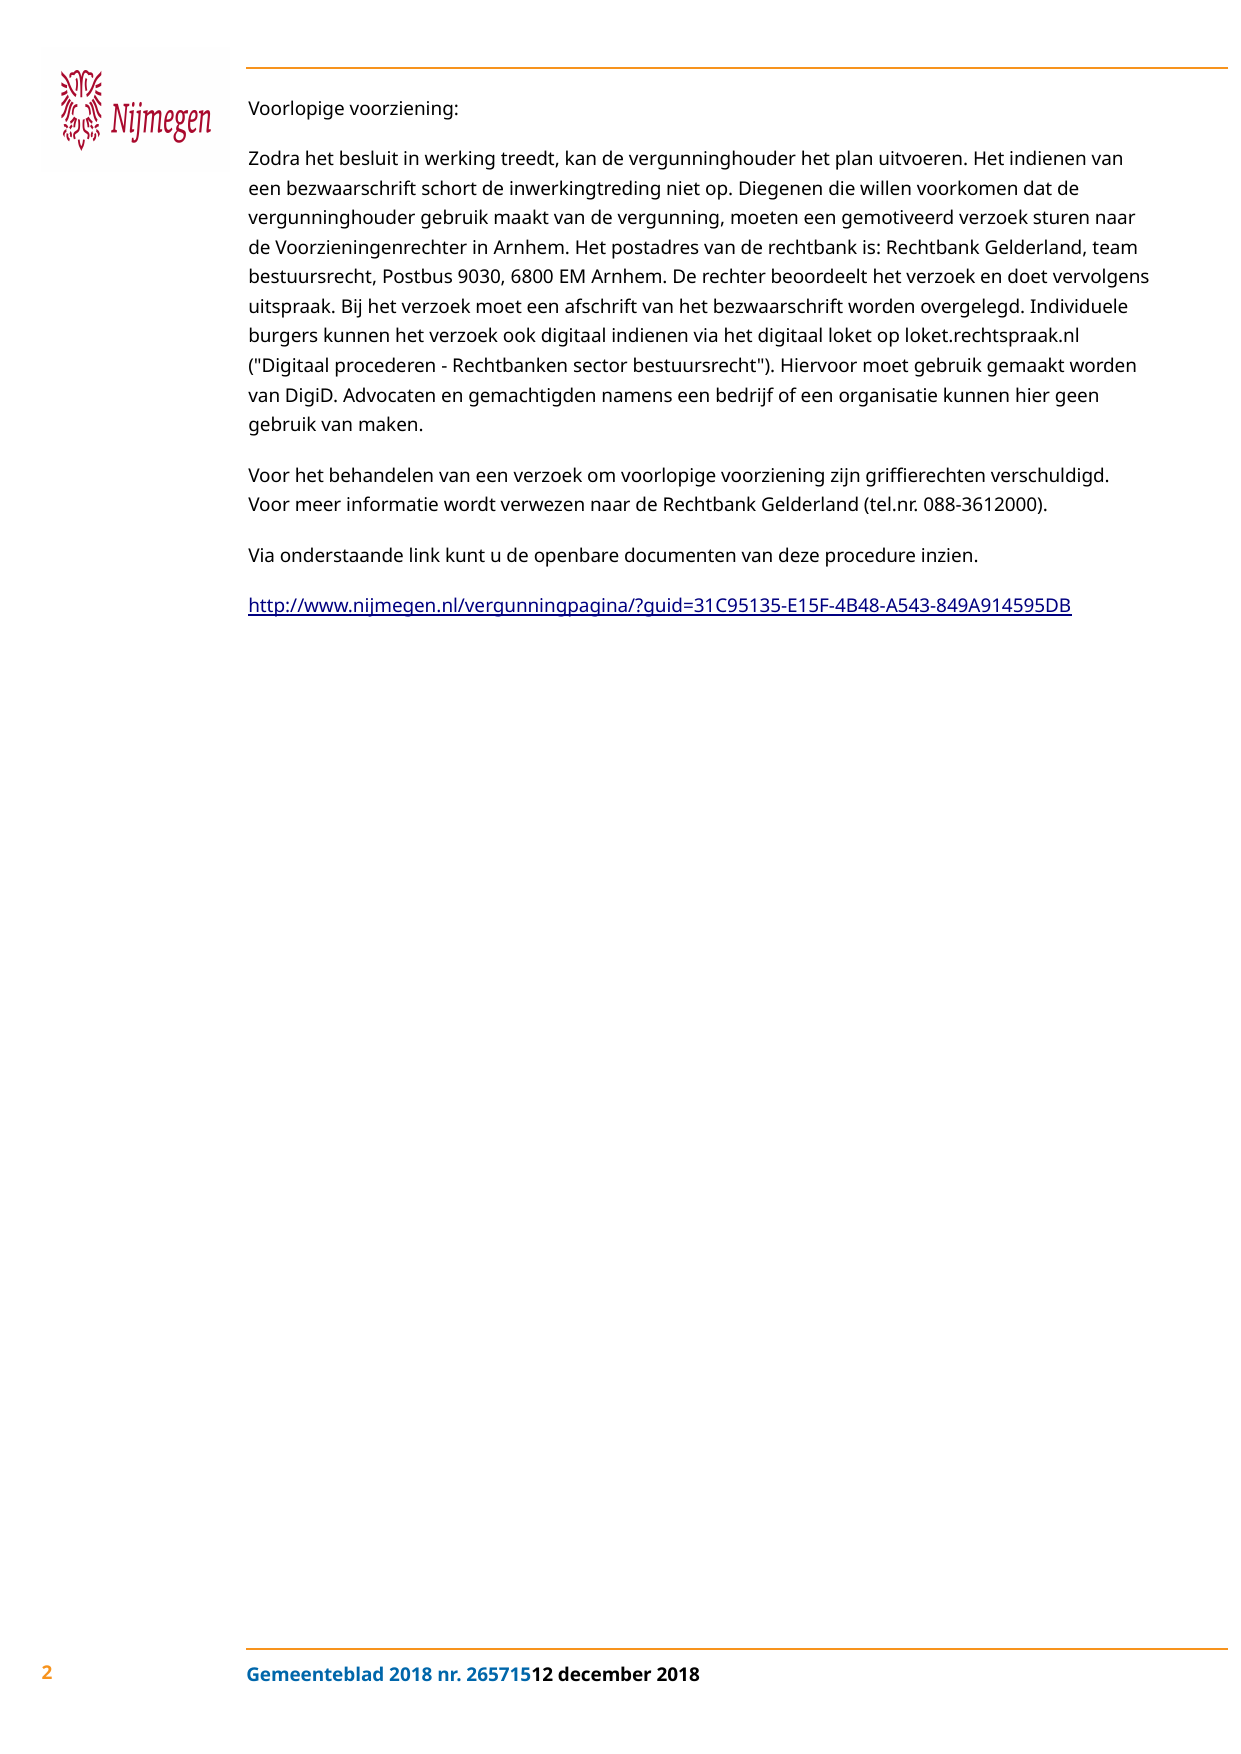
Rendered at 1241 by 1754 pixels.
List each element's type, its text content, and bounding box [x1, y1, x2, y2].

text Via onderstaande link kunt u de openbare documenten van deze procedure inzien. [248, 542, 1152, 568]
picture [41, 47, 231, 172]
text Voorlopige voorziening: [248, 95, 1152, 121]
text http://www.nijmegen.nl/vergunningpagina/?guid=31C95135-E15F-4B48-A543-849A914595DB [248, 592, 1152, 618]
text Voor het behandelen van een verzoek om voorlopige voorziening zijn griffierechten verschuldigd. Voor meer informatie wordt verwezen naar de Rechtbank Gelderland (tel.nr. 088-3612000). [248, 462, 1152, 517]
text Zodra het besluit in werking treedt, kan de vergunninghouder het plan uitvoeren. Het indienen van een bezwaarschrift schort de inwerkingtreding niet op. Diegenen die willen voorkomen dat de vergunninghouder gebruik maakt van de vergunning, moeten een gemotiveerd verzoek sturen naar de Voorzieningenrechter in Arnhem. Het postadres van de rechtbank is: Rechtbank Gelderland, team bestuursrecht, Postbus 9030, 6800 EM Arnhem. De rechter beoordeelt het verzoek en doet vervolgens uitspraak. Bij het verzoek moet een afschrift van het bezwaarschrift worden overgelegd. Individuele burgers kunnen het verzoek ook digitaal indienen via het digitaal loket op loket.rechtspraak.nl ("Digitaal procederen - Rechtbanken sector bestuursrecht"). Hiervoor moet gebruik gemaakt worden van DigiD. Advocaten en gemachtigden namens een bedrijf of een organisatie kunnen hier geen gebruik van maken. [248, 145, 1152, 437]
